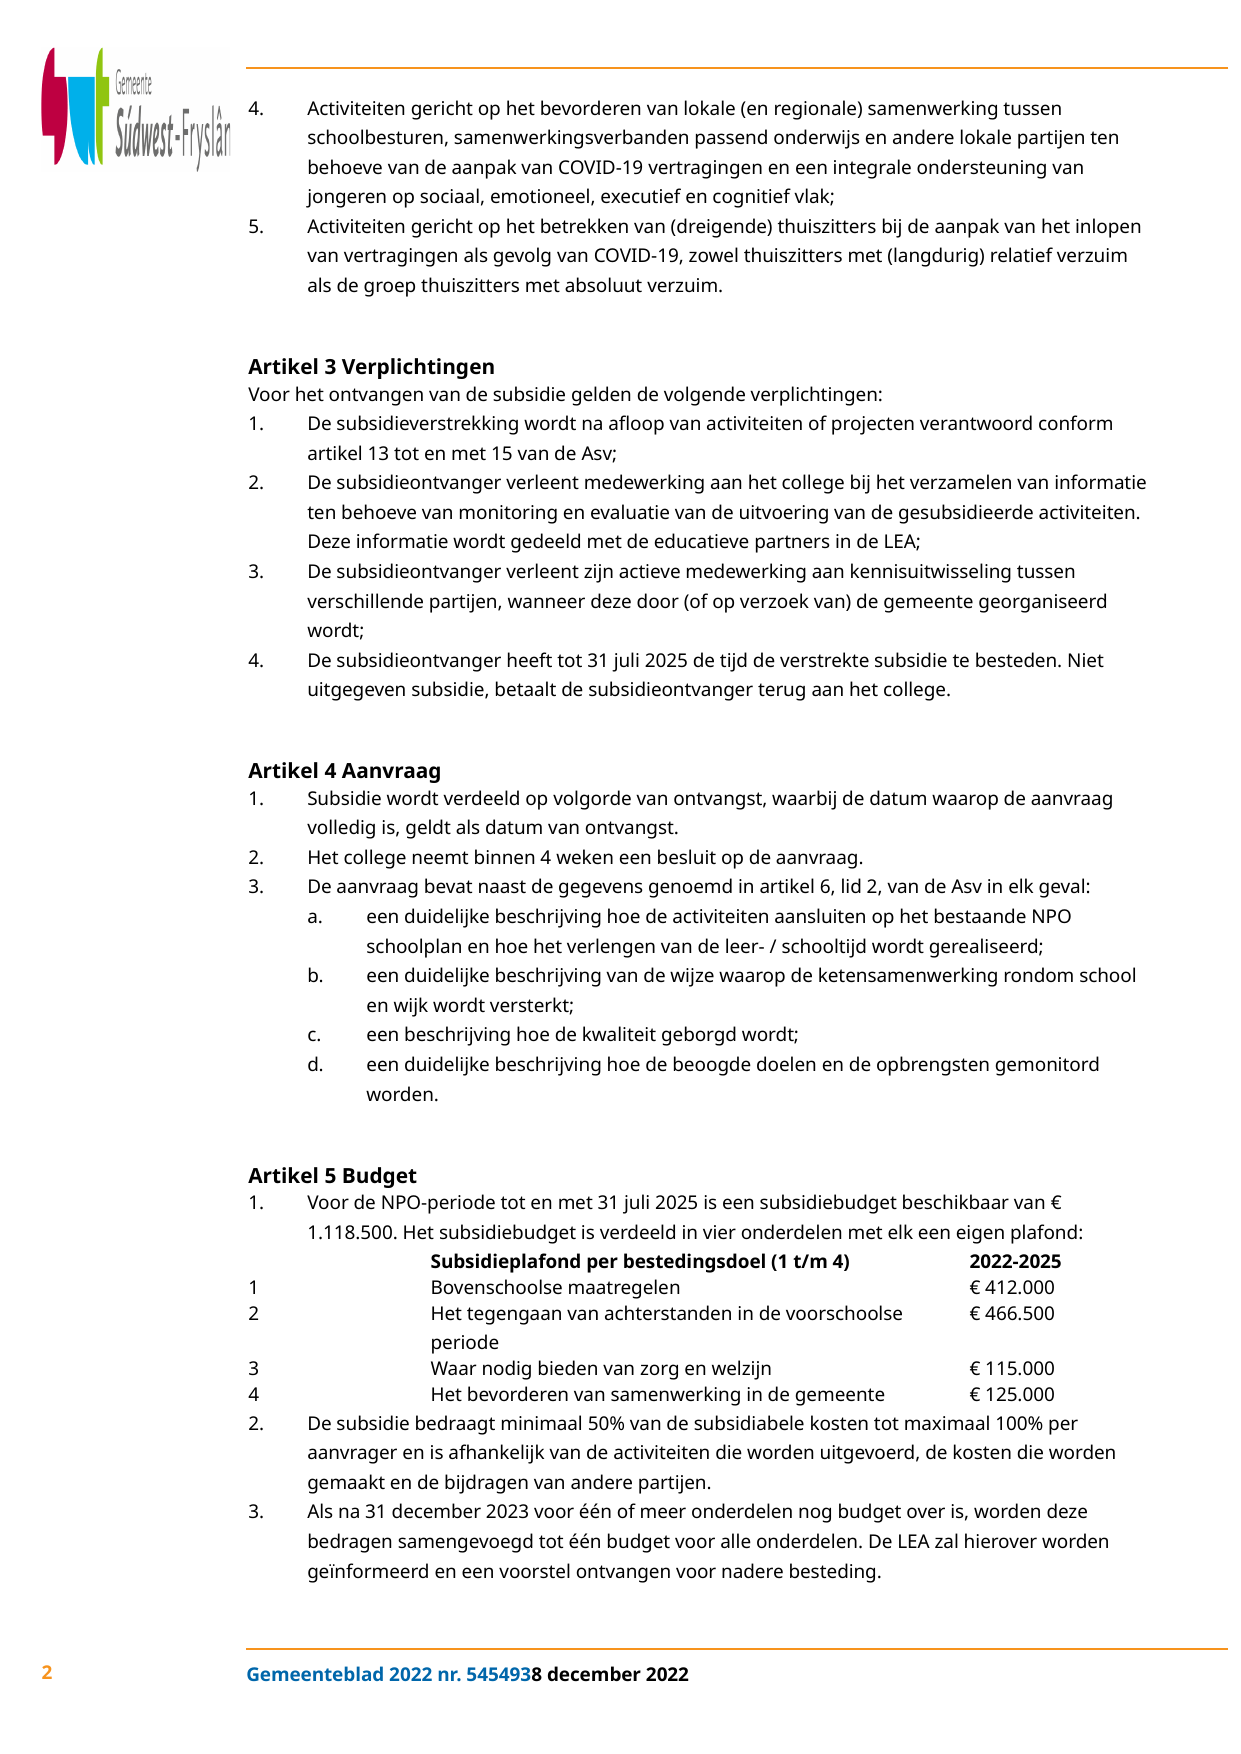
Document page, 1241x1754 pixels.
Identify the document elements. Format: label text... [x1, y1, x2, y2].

list De aanvraag bevat naast de gegevens genoemd in artikel 6, lid 2, van de Asv in elk geval: [248, 874, 1152, 899]
list een duidelijke beschrijving van de wijze waarop de ketensamenwerking rondom school en wijk wordt versterkt; [307, 962, 1152, 1018]
list Subsidie wordt verdeeld op volgorde van ontvangst, waarbij de datum waarop de aanvraag volledig is, geldt als datum van ontvangst. [248, 785, 1152, 840]
list een duidelijke beschrijving hoe de beoogde doelen en de opbrengsten gemonitord worden. [307, 1051, 1152, 1107]
list Als na 31 december 2023 voor één of meer onderdelen nog budget over is, worden deze bedragen samengevoegd tot één budget voor alle onderdelen. De LEA zal hierover worden geïnformeerd en een voorstel ontvangen voor nadere besteding. [248, 1499, 1152, 1584]
table_cell € 466.500 [969, 1300, 1152, 1355]
table_cell € 125.000 [969, 1381, 1152, 1407]
table_header Subsidieplafond per bestedingsdoel (1 t/m 4) [430, 1249, 969, 1274]
table_cell 1 [248, 1274, 430, 1300]
list Activiteiten gericht op het betrekken van (dreigende) thuiszitters bij de aanpak van het inlopen van vertragingen als gevolg van COVID-19, zowel thuiszitters met (langdurig) relatief verzuim als de groep thuiszitters met absoluut verzuim. [248, 213, 1152, 298]
table_cell 4 [248, 1381, 430, 1407]
table_header 2022-2025 [969, 1249, 1152, 1274]
table_cell € 115.000 [969, 1355, 1152, 1381]
list Activiteiten gericht op het bevorderen van lokale (en regionale) samenwerking tussen schoolbesturen, samenwerkingsverbanden passend onderwijs en andere lokale partijen ten behoeve van de aanpak van COVID-19 vertragingen en een integrale ondersteuning van jongeren op sociaal, emotioneel, executief en cognitief vlak; [248, 95, 1152, 209]
picture [41, 47, 231, 172]
table_cell 2 [248, 1300, 430, 1355]
table_cell Waar nodig bieden van zorg en welzijn [430, 1355, 969, 1381]
table_cell 3 [248, 1355, 430, 1381]
list een duidelijke beschrijving hoe de activiteiten aansluiten op het bestaande NPO schoolplan en hoe het verlengen van de leer- / schooltijd wordt gerealiseerd; [307, 903, 1152, 959]
table_header [248, 1249, 430, 1274]
list De subsidieontvanger verleent zijn actieve medewerking aan kennisuitwisseling tussen verschillende partijen, wanneer deze door (of op verzoek van) de gemeente georganiseerd wordt; [248, 558, 1152, 643]
table_cell Het bevorderen van samenwerking in de gemeente [430, 1381, 969, 1407]
list De subsidie bedraagt minimaal 50% van de subsidiabele kosten tot maximaal 100% per aanvrager en is afhankelijk van de activiteiten die worden uitgevoerd, de kosten die worden gemaakt en de bijdragen van andere partijen. [248, 1410, 1152, 1495]
list De subsidieontvanger verleent medewerking aan het college bij het verzamelen van informatie ten behoeve van monitoring en evaluatie van de uitvoering van de gesubsidieerde activiteiten. Deze informatie wordt gedeeld met de educatieve partners in de LEA; [248, 469, 1152, 554]
text Artikel 5 Budget [248, 1161, 1152, 1189]
table_cell Het tegengaan van achterstanden in de voorschoolse periode [430, 1300, 969, 1355]
text Voor het ontvangen van de subsidie gelden de volgende verplichtingen: [248, 381, 1152, 406]
table_cell Bovenschoolse maatregelen [430, 1274, 969, 1300]
table_cell € 412.000 [969, 1274, 1152, 1300]
list Voor de NPO-periode tot en met 31 juli 2025 is een subsidiebudget beschikbaar van € 1.118.500. Het subsidiebudget is verdeeld in vier onderdelen met elk een eigen plafond: [248, 1189, 1152, 1244]
list De subsidieverstrekking wordt na afloop van activiteiten of projecten verantwoord conform artikel 13 tot en met 15 van de Asv; [248, 410, 1152, 466]
text Artikel 4 Aanvraag [248, 757, 1152, 785]
list De subsidieontvanger heeft tot 31 juli 2025 de tijd de verstrekte subsidie te besteden. Niet uitgegeven subsidie, betaalt de subsidieontvanger terug aan het college. [248, 647, 1152, 702]
list Het college neemt binnen 4 weken een besluit op de aanvraag. [248, 844, 1152, 870]
list een beschrijving hoe de kwaliteit geborgd wordt; [307, 1022, 1152, 1047]
text Artikel 3 Verplichtingen [248, 352, 1152, 381]
